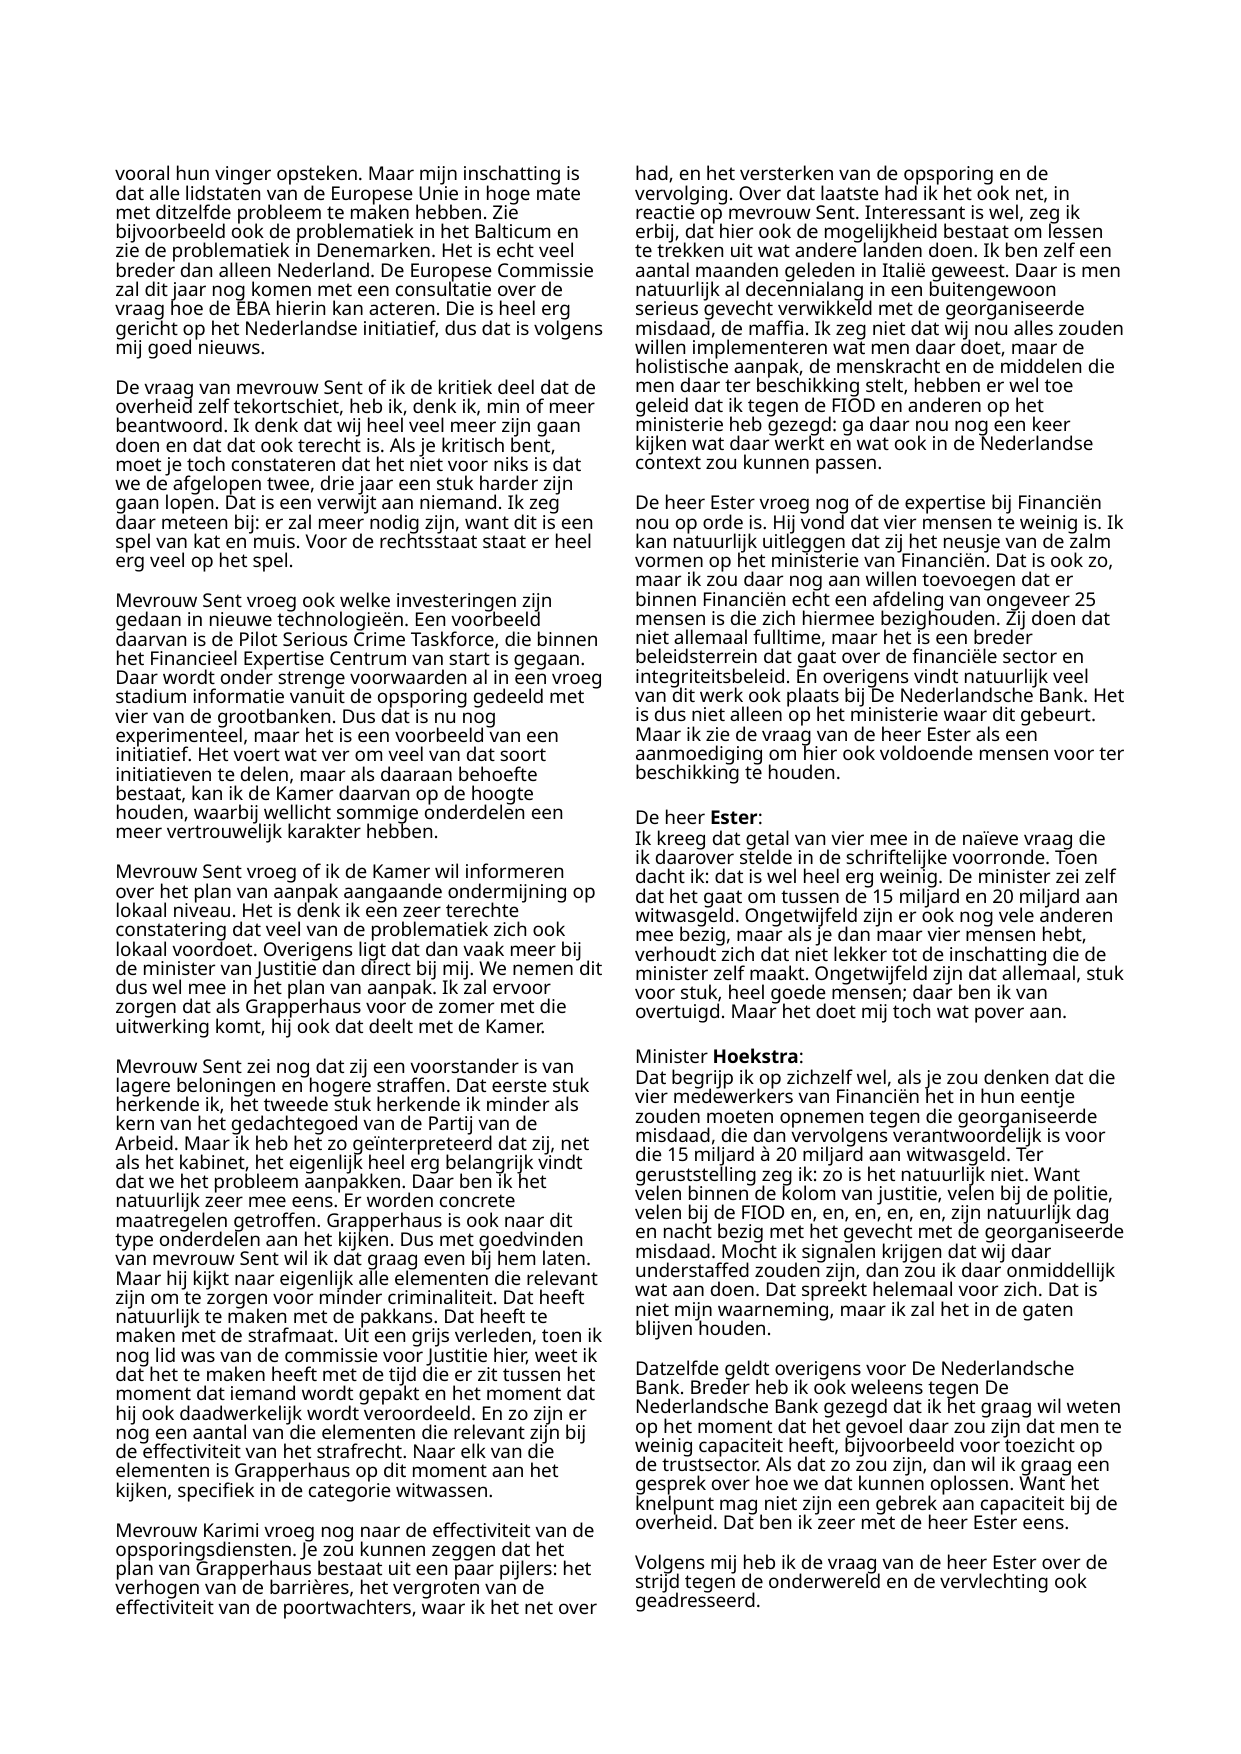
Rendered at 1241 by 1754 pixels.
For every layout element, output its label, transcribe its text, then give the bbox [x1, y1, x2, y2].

text De vraag van mevrouw Sent of ik de kritiek deel dat de overheid zelf tekortschiet, heb ik, denk ik, min of meer beantwoord. Ik denk dat wij heel veel meer zijn gaan doen en dat dat ook terecht is. Als je kritisch bent, moet je toch constateren dat het niet voor niks is dat we de afgelopen twee, drie jaar een stuk harder zijn gaan lopen. Dat is een verwijt aan niemand. Ik zeg daar meteen bij: er zal meer nodig zijn, want dit is een spel van kat en muis. Voor de rechtsstaat staat er heel erg veel op het spel. [115, 379, 605, 571]
text had, en het versterken van de opsporing en de vervolging. Over dat laatste had ik het ook net, in reactie op mevrouw Sent. Interessant is wel, zeg ik erbij, dat hier ook de mogelijkheid bestaat om lessen te trekken uit wat andere landen doen. Ik ben zelf een aantal maanden geleden in Italië geweest. Daar is men natuurlijk al decennialang in een buitengewoon serieus gevecht verwikkeld met de georganiseerde misdaad, de maffia. Ik zeg niet dat wij nou alles zouden willen implementeren wat men daar doet, maar de holistische aanpak, de menskracht en de middelen die men daar ter beschikking stelt, hebben er wel toe geleid dat ik tegen de FIOD en anderen op het ministerie heb gezegd: ga daar nou nog een keer kijken wat daar werkt en wat ook in de Nederlandse context zou kunnen passen. [635, 165, 1125, 474]
text Mevrouw Sent vroeg of ik de Kamer wil informeren over het plan van aanpak aangaande ondermijning op lokaal niveau. Het is denk ik een zeer terechte constatering dat veel van de problematiek zich ook lokaal voordoet. Overigens ligt dat dan vaak meer bij de minister van Justitie dan direct bij mij. We nemen dit dus wel mee in het plan van aanpak. Ik zal ervoor zorgen dat als Grapperhaus voor de zomer met die uitwerking komt, hij ook dat deelt met de Kamer. [115, 863, 605, 1037]
text Mevrouw Sent vroeg ook welke investeringen zijn gedaan in nieuwe technologieën. Een voorbeeld daarvan is de Pilot Serious Crime Taskforce, die binnen het Financieel Expertise Centrum van start is gegaan. Daar wordt onder strenge voorwaarden al in een vroeg stadium informatie vanuit de opsporing gedeeld met vier van de grootbanken. Dus dat is nu nog experimenteel, maar het is een voorbeeld van een initiatief. Het voert wat ver om veel van dat soort initiatieven te delen, maar als daaraan behoefte bestaat, kan ik de Kamer daarvan op de hoogte houden, waarbij wellicht sommige onderdelen een meer vertrouwelijk karakter hebben. [115, 592, 605, 843]
text Volgens mij heb ik de vraag van de heer Ester over de strijd tegen de onderwereld en de vervlechting ook geadresseerd. [635, 1554, 1125, 1612]
text De heer Ester vroeg nog of de expertise bij Financiën nou op orde is. Hij vond dat vier mensen te weinig is. Ik kan natuurlijk uitleggen dat zij het neusje van de zalm vormen op het ministerie van Financiën. Dat is ook zo, maar ik zou daar nog aan willen toevoegen dat er binnen Financiën echt een afdeling van ongeveer 25 mensen is die zich hiermee bezighouden. Zij doen dat niet allemaal fulltime, maar het is een breder beleidsterrein dat gaat over de financiële sector en integriteitsbeleid. En overigens vindt natuurlijk veel van dit werk ook plaats bij De Nederlandsche Bank. Het is dus niet alleen op het ministerie waar dit gebeurt. Maar ik zie de vraag van de heer Ester als een aanmoediging om hier ook voldoende mensen voor ter beschikking te houden. [635, 494, 1125, 783]
text Mevrouw Sent zei nog dat zij een voorstander is van lagere beloningen en hogere straffen. Dat eerste stuk herkende ik, het tweede stuk herkende ik minder als kern van het gedachtegoed van de Partij van de Arbeid. Maar ik heb het zo geïnterpreteerd dat zij, net als het kabinet, het eigenlijk heel erg belangrijk vindt dat we het probleem aanpakken. Daar ben ik het natuurlijk zeer mee eens. Er worden concrete maatregelen getroffen. Grapperhaus is ook naar dit type onderdelen aan het kijken. Dus met goedvinden van mevrouw Sent wil ik dat graag even bij hem laten. Maar hij kijkt naar eigenlijk alle elementen die relevant zijn om te zorgen voor minder criminaliteit. Dat heeft natuurlijk te maken met de pakkans. Dat heeft te maken met de strafmaat. Uit een grijs verleden, toen ik nog lid was van de commissie voor Justitie hier, weet ik dat het te maken heeft met de tijd die er zit tussen het moment dat iemand wordt gepakt en het moment dat hij ook daadwerkelijk wordt veroordeeld. En zo zijn er nog een aantal van die elementen die relevant zijn bij de effectiviteit van het strafrecht. Naar elk van die elementen is Grapperhaus op dit moment aan het kijken, specifiek in de categorie witwassen. [115, 1058, 605, 1501]
text vooral hun vinger opsteken. Maar mijn inschatting is dat alle lidstaten van de Europese Unie in hoge mate met ditzelfde probleem te maken hebben. Zie bijvoorbeeld ook de problematiek in het Balticum en zie de problematiek in Denemarken. Het is echt veel breder dan alleen Nederland. De Europese Commissie zal dit jaar nog komen met een consultatie over de vraag hoe de EBA hierin kan acteren. Die is heel erg gericht op het Nederlandse initiatief, dus dat is volgens mij goed nieuws. [115, 165, 605, 358]
text Mevrouw Karimi vroeg nog naar de effectiviteit van de opsporingsdiensten. Je zou kunnen zeggen dat het plan van Grapperhaus bestaat uit een paar pijlers: het verhogen van de barrières, het vergroten van de effectiviteit van de poortwachters, waar ik het net over [115, 1522, 605, 1618]
text Datzelfde geldt overigens voor De Nederlandsche Bank. Breder heb ik ook weleens tegen De Nederlandsche Bank gezegd dat ik het graag wil weten op het moment dat het gevoel daar zou zijn dat men te weinig capaciteit heeft, bijvoorbeeld voor toezicht op de trustsector. Als dat zo zou zijn, dan wil ik graag een gesprek over hoe we dat kunnen oplossen. Want het knelpunt mag niet zijn een gebrek aan capaciteit bij de overheid. Dat ben ik zeer met de heer Ester eens. [635, 1360, 1125, 1533]
text De heer Ester: [635, 804, 1125, 830]
text Dat begrijp ik op zichzelf wel, als je zou denken dat die vier medewerkers van Financiën het in hun eentje zouden moeten opnemen tegen die georganiseerde misdaad, die dan vervolgens verantwoordelijk is voor die 15 miljard à 20 miljard aan witwasgeld. Ter geruststelling zeg ik: zo is het natuurlijk niet. Want velen binnen de kolom van justitie, velen bij de politie, velen bij de FIOD en, en, en, en, en, zijn natuurlijk dag en nacht bezig met het gevecht met de georganiseerde misdaad. Mocht ik signalen krijgen dat wij daar understaffed zouden zijn, dan zou ik daar onmiddellijk wat aan doen. Dat spreekt helemaal voor zich. Dat is niet mijn waarneming, maar ik zal het in de gaten blijven houden. [635, 1069, 1125, 1339]
text Ik kreeg dat getal van vier mee in de naïeve vraag die ik daarover stelde in de schriftelijke voorronde. Toen dacht ik: dat is wel heel erg weinig. De minister zei zelf dat het gaat om tussen de 15 miljard en 20 miljard aan witwasgeld. Ongetwijfeld zijn er ook nog vele anderen mee bezig, maar als je dan maar vier mensen hebt, verhoudt zich dat niet lekker tot de inschatting die de minister zelf maakt. Ongetwijfeld zijn dat allemaal, stuk voor stuk, heel goede mensen; daar ben ik van overtuigd. Maar het doet mij toch wat pover aan. [635, 830, 1125, 1023]
text Minister Hoekstra: [635, 1043, 1125, 1069]
